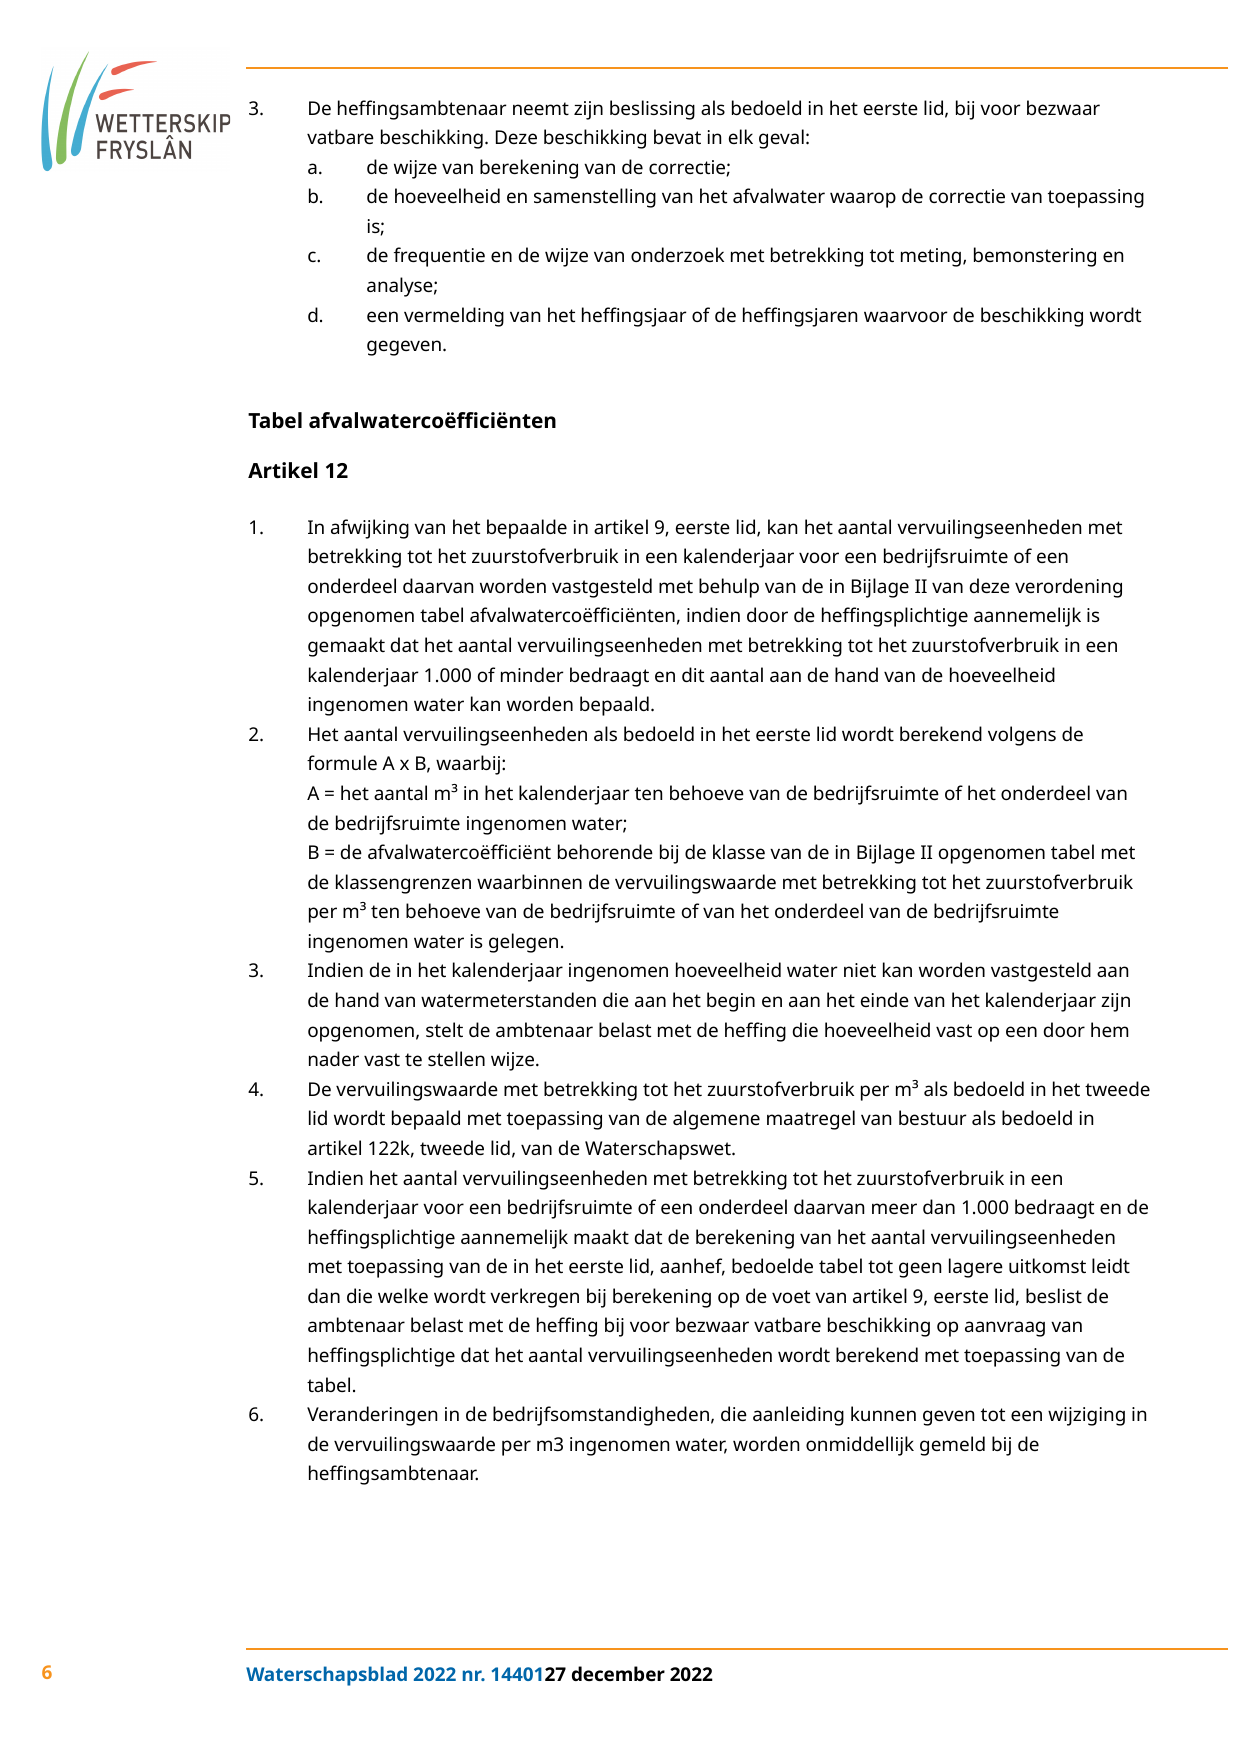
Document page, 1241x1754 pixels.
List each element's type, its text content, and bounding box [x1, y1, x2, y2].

list In afwijking van het bepaalde in artikel 9, eerste lid, kan het aantal vervuilingseenheden met betrekking tot het zuurstofverbruik in een kalenderjaar voor een bedrijfsruimte of een onderdeel daarvan worden vastgesteld met behulp van de in Bijlage II van deze verordening opgenomen tabel afvalwatercoëfficiënten, indien door de heffingsplichtige aannemelijk is gemaakt dat het aantal vervuilingseenheden met betrekking tot het zuurstofverbruik in een kalenderjaar 1.000 of minder bedraagt en dit aantal aan de hand van de hoeveelheid ingenomen water kan worden bepaald. [248, 514, 1152, 717]
list De heffingsambtenaar neemt zijn beslissing als bedoeld in het eerste lid, bij voor bezwaar vatbare beschikking. Deze beschikking bevat in elk geval: [248, 95, 1152, 150]
list Indien het aantal vervuilingseenheden met betrekking tot het zuurstofverbruik in een kalenderjaar voor een bedrijfsruimte of een onderdeel daarvan meer dan 1.000 bedraagt en de heffingsplichtige aannemelijk maakt dat de berekening van het aantal vervuilingseenheden met toepassing van de in het eerste lid, aanhef, bedoelde tabel tot geen lagere uitkomst leidt dan die welke wordt verkregen bij berekening op de voet van artikel 9, eerste lid, beslist de ambtenaar belast met de heffing bij voor bezwaar vatbare beschikking op aanvraag van heffingsplichtige dat het aantal vervuilingseenheden wordt berekend met toepassing van de tabel. [248, 1165, 1152, 1398]
list Veranderingen in de bedrijfsomstandigheden, die aanleiding kunnen geven tot een wijziging in de vervuilingswaarde per m3 ingenomen water, worden onmiddellijk gemeld bij de heffingsambtenaar. [248, 1401, 1152, 1486]
list Indien de in het kalenderjaar ingenomen hoeveelheid water niet kan worden vastgesteld aan de hand van watermeterstanden die aan het begin en aan het einde van het kalenderjaar zijn opgenomen, stelt de ambtenaar belast met de heffing die hoeveelheid vast op een door hem nader vast te stellen wijze. [248, 958, 1152, 1072]
picture [41, 47, 231, 172]
list de hoeveelheid en samenstelling van het afvalwater waarop de correctie van toepassing is; [307, 183, 1152, 239]
text Artikel 12 [248, 456, 1152, 484]
list A = het aantal m³ in het kalenderjaar ten behoeve van de bedrijfsruimte of het onderdeel van de bedrijfsruimte ingenomen water; [248, 780, 1152, 836]
list de frequentie en de wijze van onderzoek met betrekking tot meting, bemonstering en analyse; [307, 243, 1152, 298]
list Het aantal vervuilingseenheden als bedoeld in het eerste lid wordt berekend volgens de formule A x B, waarbij: [248, 721, 1152, 776]
list B = de afvalwatercoëfficiënt behorende bij de klasse van de in Bijlage II opgenomen tabel met de klassengrenzen waarbinnen de vervuilingswaarde met betrekking tot het zuurstofverbruik per m³ ten behoeve van de bedrijfsruimte of van het onderdeel van de bedrijfsruimte ingenomen water is gelegen. [248, 839, 1152, 954]
list een vermelding van het heffingsjaar of de heffingsjaren waarvoor de beschikking wordt gegeven. [307, 302, 1152, 357]
text Tabel afvalwatercoëfficiënten [248, 407, 1152, 435]
list de wijze van berekening van de correctie; [307, 154, 1152, 180]
list De vervuilingswaarde met betrekking tot het zuurstofverbruik per m³ als bedoeld in het tweede lid wordt bepaald met toepassing van de algemene maatregel van bestuur als bedoeld in artikel 122k, tweede lid, van de Waterschapswet. [248, 1076, 1152, 1161]
